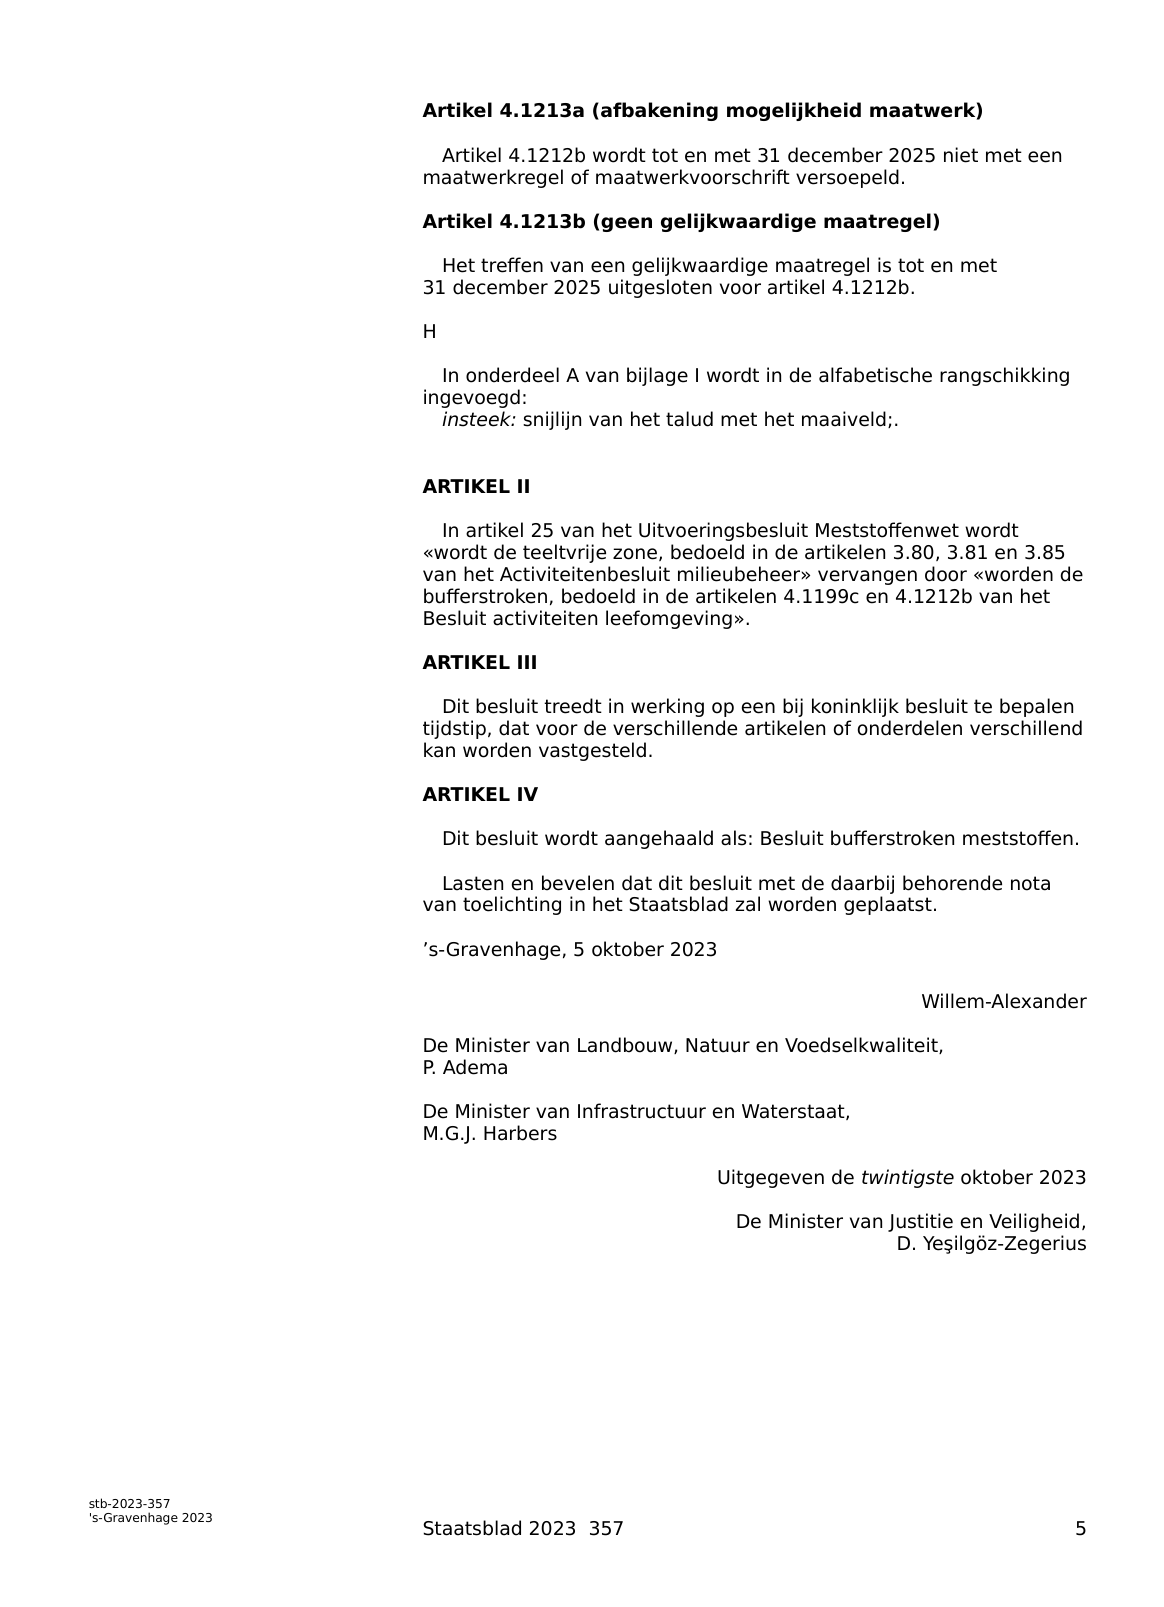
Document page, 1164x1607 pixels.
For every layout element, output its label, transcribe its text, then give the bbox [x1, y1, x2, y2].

text H [422, 321, 1087, 343]
text Lasten en bevelen dat dit besluit met de daarbij behorende nota van toelichting in het Staatsblad zal worden geplaatst. [422, 872, 1087, 916]
text De Minister van Justitie en Veiligheid, D. Yeşilgöz-Zegerius [422, 1211, 1087, 1255]
subtitle Artikel 4.1213b (geen gelijkwaardige maatregel) [422, 211, 1087, 233]
text Willem-Alexander [422, 991, 1087, 1012]
subtitle ARTIKEL II [422, 476, 1087, 497]
text Dit besluit treedt in werking op een bij koninklijk besluit te bepalen tijdstip, dat voor de verschillende artikelen of onderdelen verschillend kan worden vastgesteld. [422, 696, 1087, 762]
subtitle Artikel 4.1213a (afbakening mogelijkheid maatwerk) [422, 100, 1087, 122]
text De Minister van Landbouw, Natuur en Voedselkwaliteit, P. Adema [422, 1035, 1087, 1079]
text In artikel 25 van het Uitvoeringsbesluit Meststoffenwet wordt «wordt de teeltvrije zone, bedoeld in de artikelen 3.80, 3.81 en 3.85 van het Activiteitenbesluit milieubeheer» vervangen door «worden de bufferstroken, bedoeld in de artikelen 4.1199c en 4.1212b van het Besluit activiteiten leefomgeving». [422, 520, 1087, 629]
text stb-2023-357 [88, 1497, 323, 1511]
text Artikel 4.1212b wordt tot en met 31 december 2025 niet met een maatwerkregel of maatwerkvoorschrift versoepeld. [422, 144, 1087, 188]
text 's-Gravenhage 2023 [88, 1511, 323, 1525]
text Uitgegeven de twintigste oktober 2023 [422, 1167, 1087, 1189]
text ’s-Gravenhage, 5 oktober 2023 [422, 938, 1087, 961]
text De Minister van Infrastructuur en Waterstaat, M.G.J. Harbers [422, 1101, 1087, 1145]
text Dit besluit wordt aangehaald als: Besluit bufferstroken meststoffen. [422, 828, 1087, 850]
text Het treffen van een gelijkwaardige maatregel is tot en met 31 december 2025 uitgesloten voor artikel 4.1212b. [422, 255, 1087, 299]
subtitle ARTIKEL IV [422, 784, 1087, 806]
text In onderdeel A van bijlage I wordt in de alfabetische rangschikking ingevoegd: [422, 365, 1087, 409]
text insteek: snijlijn van het talud met het maaiveld;. [422, 409, 1087, 431]
subtitle ARTIKEL III [422, 652, 1087, 674]
